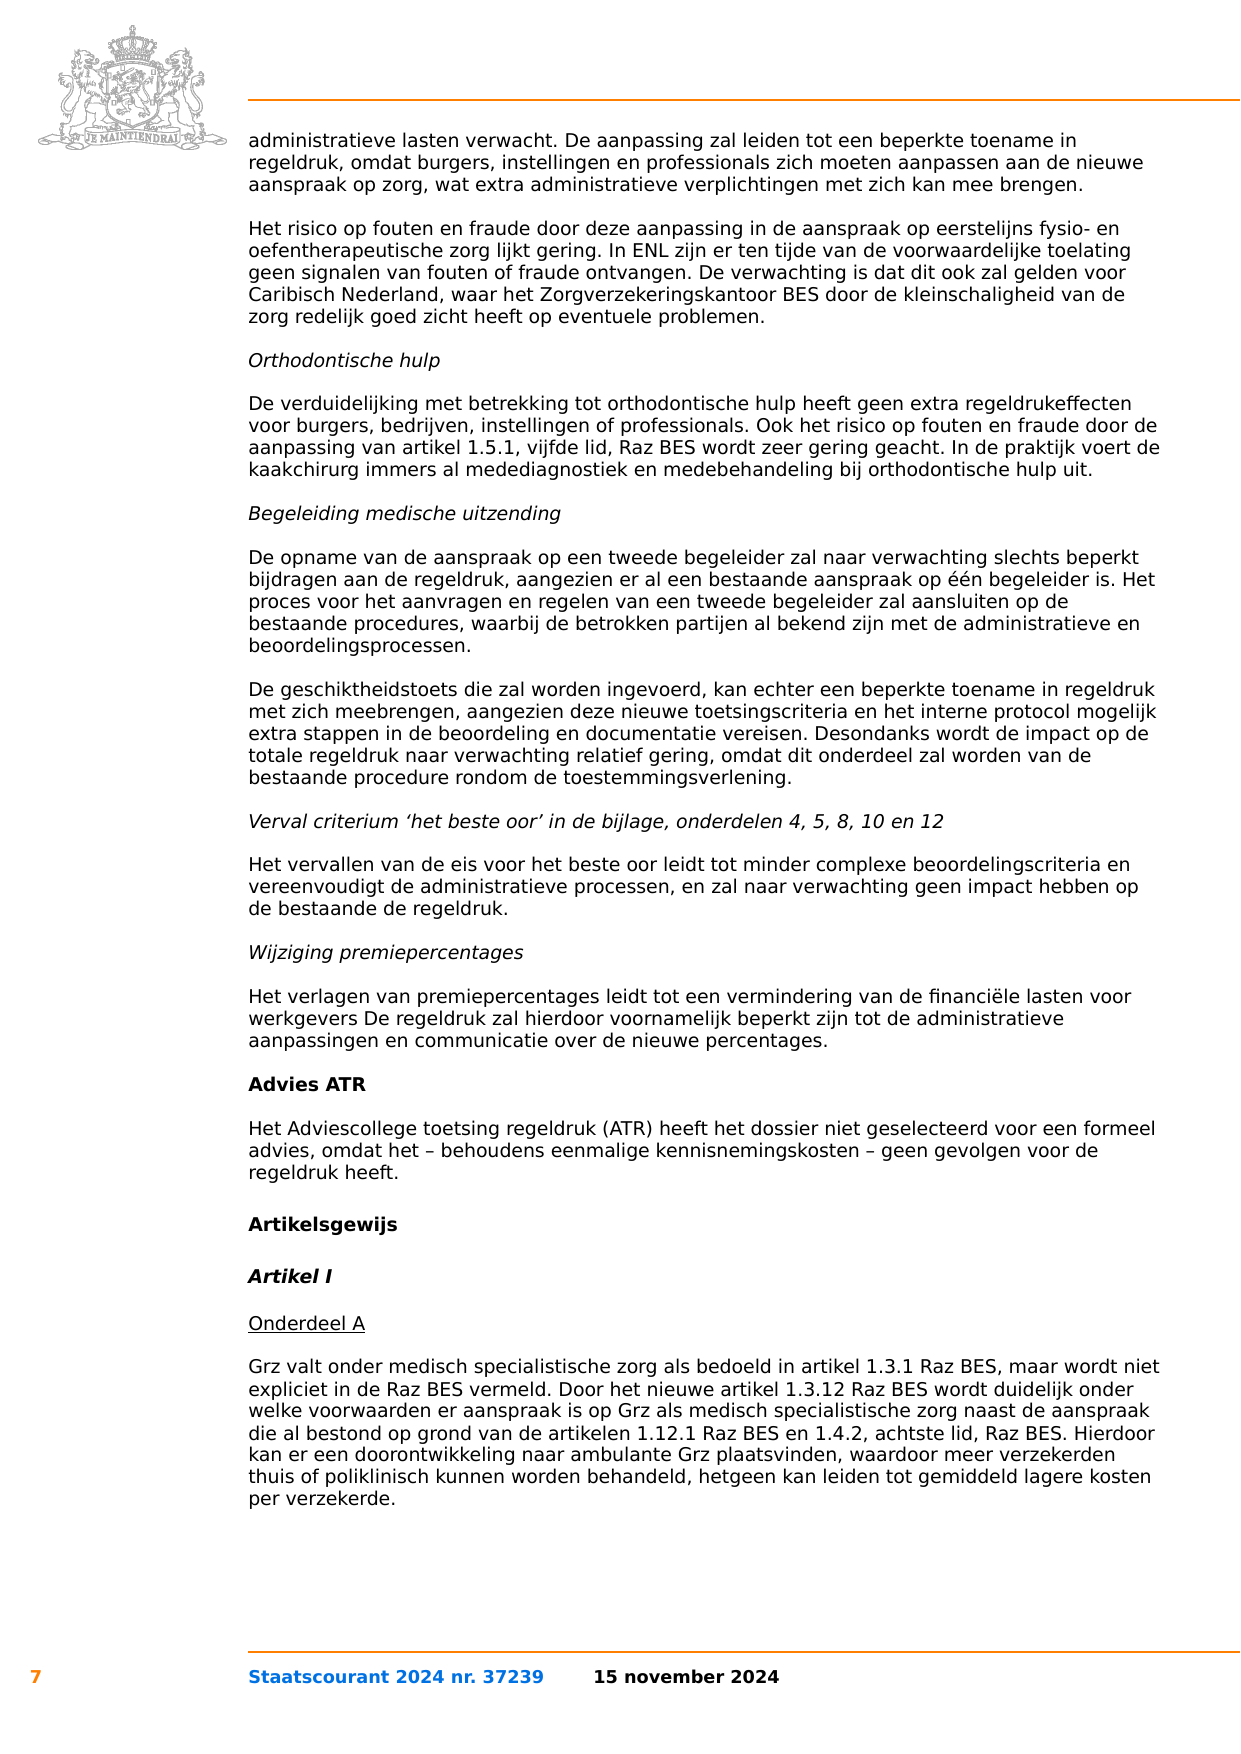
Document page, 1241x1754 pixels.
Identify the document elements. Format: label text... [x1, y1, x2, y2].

subtitle Artikelsgewijs [248, 1214, 1163, 1236]
text De opname van de aanspraak op een tweede begeleider zal naar verwachting slechts beperkt bijdragen aan de regeldruk, aangezien er al een bestaande aanspraak op één begeleider is. Het proces voor het aanvragen en regelen van een tweede begeleider zal aansluiten op de bestaande procedures, waarbij de betrokken partijen al bekend zijn met de administratieve en beoordelingsprocessen. [248, 547, 1163, 657]
subtitle Orthodontische hulp [248, 349, 1163, 371]
text Het Adviescollege toetsing regeldruk (ATR) heeft het dossier niet geselecteerd voor een formeel advies, omdat het – behoudens eenmalige kennisnemingskosten – geen gevolgen voor de regeldruk heeft. [248, 1118, 1163, 1184]
subtitle Verval criterium ‘het beste oor’ in de bijlage, onderdelen 4, 5, 8, 10 en 12 [248, 811, 1163, 832]
text De geschiktheidstoets die zal worden ingevoerd, kan echter een beperkte toename in regeldruk met zich meebrengen, aangezien deze nieuwe toetsingscriteria en het interne protocol mogelijk extra stappen in de beoordeling en documentatie vereisen. Desondanks wordt de impact op de totale regeldruk naar verwachting relatief gering, omdat dit onderdeel zal worden van de bestaande procedure rondom de toestemmingsverlening. [248, 679, 1163, 789]
text De verduidelijking met betrekking tot orthodontische hulp heeft geen extra regeldrukeffecten voor burgers, bedrijven, instellingen of professionals. Ook het risico op fouten en fraude door de aanpassing van artikel 1.5.1, vijfde lid, Raz BES wordt zeer gering geacht. In de praktijk voert de kaakchirurg immers al medediagnostiek en medebehandeling bij orthodontische hulp uit. [248, 393, 1163, 481]
picture [38, 25, 227, 150]
subtitle Artikel I [248, 1266, 1163, 1288]
text Het risico op fouten en fraude door deze aanpassing in de aanspraak op eerstelijns fysio- en oefentherapeutische zorg lijkt gering. In ENL zijn er ten tijde van de voorwaardelijke toelating geen signalen van fouten of fraude ontvangen. De verwachting is dat dit ook zal gelden voor Caribisch Nederland, waar het Zorgverzekeringskantoor BES door de kleinschaligheid van de zorg redelijk goed zicht heeft op eventuele problemen. [248, 218, 1163, 328]
subtitle Begeleiding medische uitzending [248, 503, 1163, 525]
subtitle Onderdeel A [248, 1313, 1163, 1334]
subtitle Wijziging premiepercentages [248, 942, 1163, 964]
text Het vervallen van de eis voor het beste oor leidt tot minder complexe beoordelingscriteria en vereenvoudigt de administratieve processen, en zal naar verwachting geen impact hebben op de bestaande de regeldruk. [248, 854, 1163, 920]
text administratieve lasten verwacht. De aanpassing zal leiden tot een beperkte toename in regeldruk, omdat burgers, instellingen en professionals zich moeten aanpassen aan de nieuwe aanspraak op zorg, wat extra administratieve verplichtingen met zich kan mee brengen. [248, 130, 1163, 196]
text Het verlagen van premiepercentages leidt tot een vermindering van de financiële lasten voor werkgevers De regeldruk zal hierdoor voornamelijk beperkt zijn tot de administratieve aanpassingen en communicatie over de nieuwe percentages. [248, 986, 1163, 1052]
subtitle Advies ATR [248, 1074, 1163, 1096]
text Grz valt onder medisch specialistische zorg als bedoeld in artikel 1.3.1 Raz BES, maar wordt niet expliciet in de Raz BES vermeld. Door het nieuwe artikel 1.3.12 Raz BES wordt duidelijk onder welke voorwaarden er aanspraak is op Grz als medisch specialistische zorg naast de aanspraak die al bestond op grond van de artikelen 1.12.1 Raz BES en 1.4.2, achtste lid, Raz BES. Hierdoor kan er een doorontwikkeling naar ambulante Grz plaatsvinden, waardoor meer verzekerden thuis of poliklinisch kunnen worden behandeld, hetgeen kan leiden tot gemiddeld lagere kosten per verzekerde. [248, 1356, 1163, 1510]
